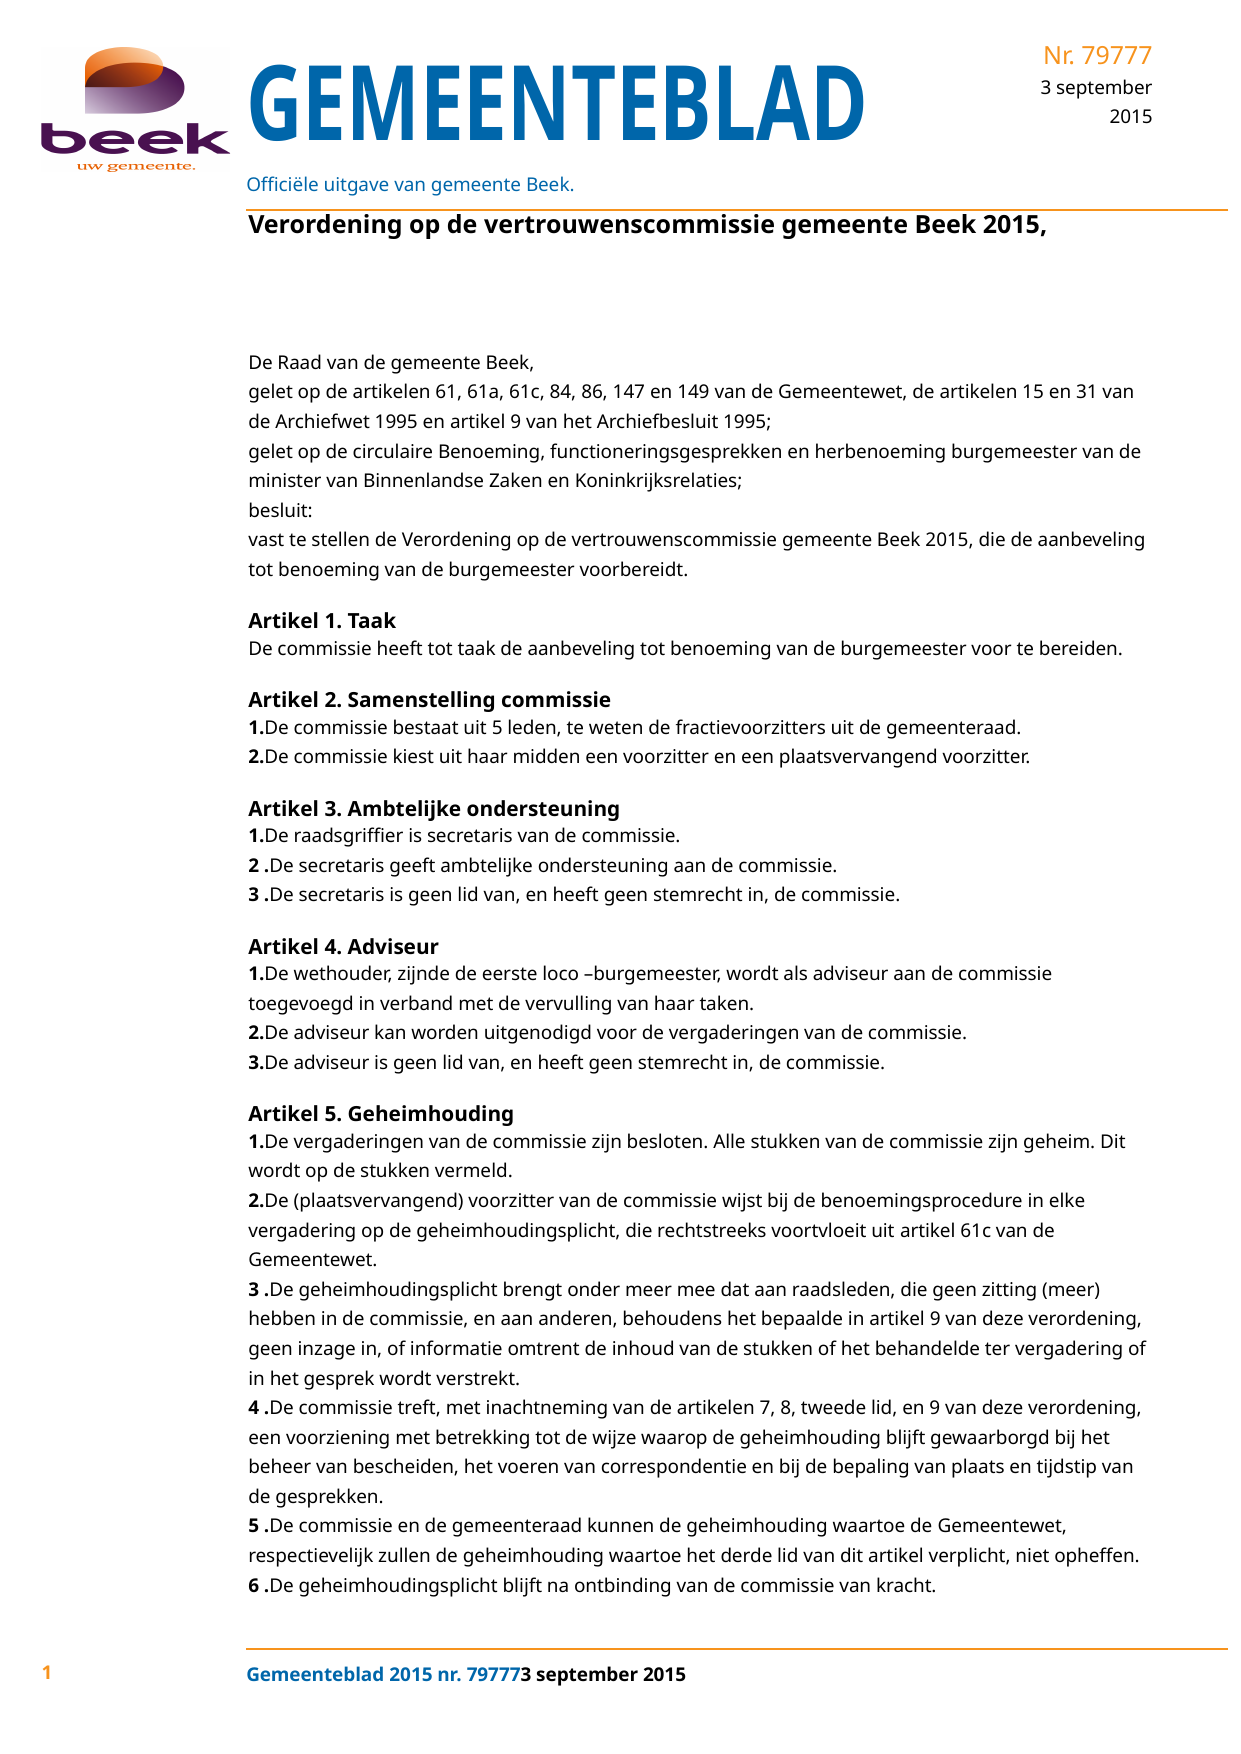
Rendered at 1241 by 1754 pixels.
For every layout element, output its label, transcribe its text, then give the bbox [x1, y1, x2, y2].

text 1.De vergaderingen van de commissie zijn besloten. Alle stukken van de commissie zijn geheim. Dit wordt op de stukken vermeld. [248, 1128, 1152, 1183]
text 3.De adviseur is geen lid van, en heeft geen stemrecht in, de commissie. [248, 1049, 1152, 1075]
text De Raad van de gemeente Beek, [248, 349, 1152, 375]
text Artikel 3. Ambtelijke ondersteuning [248, 794, 1152, 822]
text 2.De adviseur kan worden uitgenodigd voor de vergaderingen van de commissie. [248, 1019, 1152, 1045]
text 3 .De geheimhoudingsplicht brengt onder meer mee dat aan raadsleden, die geen zitting (meer) hebben in de commissie, en aan anderen, behoudens het bepaalde in artikel 9 van deze verordening, geen inzage in, of informatie omtrent de inhoud van de stukken of het behandelde ter vergadering of in het gesprek wordt verstrekt. [248, 1276, 1152, 1390]
text 4 .De commissie treft, met inachtneming van de artikelen 7, 8, tweede lid, en 9 van deze verordening, een voorziening met betrekking tot de wijze waarop de geheimhouding blijft gewaarborgd bij het beheer van bescheiden, het voeren van correspondentie en bij de bepaling van plaats en tijdstip van de gesprekken. [248, 1394, 1152, 1509]
text 2.De commissie kiest uit haar midden een voorzitter en een plaatsvervangend voorzitter. [248, 743, 1152, 769]
text besluit: [248, 497, 1152, 523]
text gelet op de artikelen 61, 61a, 61c, 84, 86, 147 en 149 van de Gemeentewet, de artikelen 15 en 31 van de Archiefwet 1995 en artikel 9 van het Archiefbesluit 1995; [248, 379, 1152, 434]
text vast te stellen de Verordening op de vertrouwenscommissie gemeente Beek 2015, die de aanbeveling tot benoeming van de burgemeester voorbereidt. [248, 527, 1152, 582]
text De commissie heeft tot taak de aanbeveling tot benoeming van de burgemeester voor te bereiden. [248, 635, 1152, 661]
text Artikel 5. Geheimhouding [248, 1099, 1152, 1128]
picture [41, 47, 231, 172]
text gelet op de circulaire Benoeming, functioneringsgesprekken en herbenoeming burgemeester van de minister van Binnenlandse Zaken en Koninkrijksrelaties; [248, 438, 1152, 493]
text 1.De raadsgriffier is secretaris van de commissie. [248, 822, 1152, 848]
text 2 .De secretaris geeft ambtelijke ondersteuning aan de commissie. [248, 852, 1152, 878]
text 5 .De commissie en de gemeenteraad kunnen de geheimhouding waartoe de Gemeentewet, respectievelijk zullen de geheimhouding waartoe het derde lid van dit artikel verplicht, niet opheffen. [248, 1513, 1152, 1568]
text Artikel 2. Samenstelling commissie [248, 686, 1152, 714]
text Artikel 1. Taak [248, 607, 1152, 635]
text 2.De (plaatsvervangend) voorzitter van de commissie wijst bij de benoemingsprocedure in elke vergadering op de geheimhoudingsplicht, die rechtstreeks voortvloeit uit artikel 61c van de Gemeentewet. [248, 1187, 1152, 1272]
text Verordening op de vertrouwenscommissie gemeente Beek 2015, [248, 211, 1152, 241]
text 1.De commissie bestaat uit 5 leden, te weten de fractievoorzitters uit de gemeenteraad. [248, 714, 1152, 740]
text 6 .De geheimhoudingsplicht blijft na ontbinding van de commissie van kracht. [248, 1572, 1152, 1597]
text 3 .De secretaris is geen lid van, en heeft geen stemrecht in, de commissie. [248, 882, 1152, 907]
text 1.De wethouder, zijnde de eerste loco –burgemeester, wordt als adviseur aan de commissie toegevoegd in verband met de vervulling van haar taken. [248, 960, 1152, 1016]
text Artikel 4. Adviseur [248, 932, 1152, 960]
